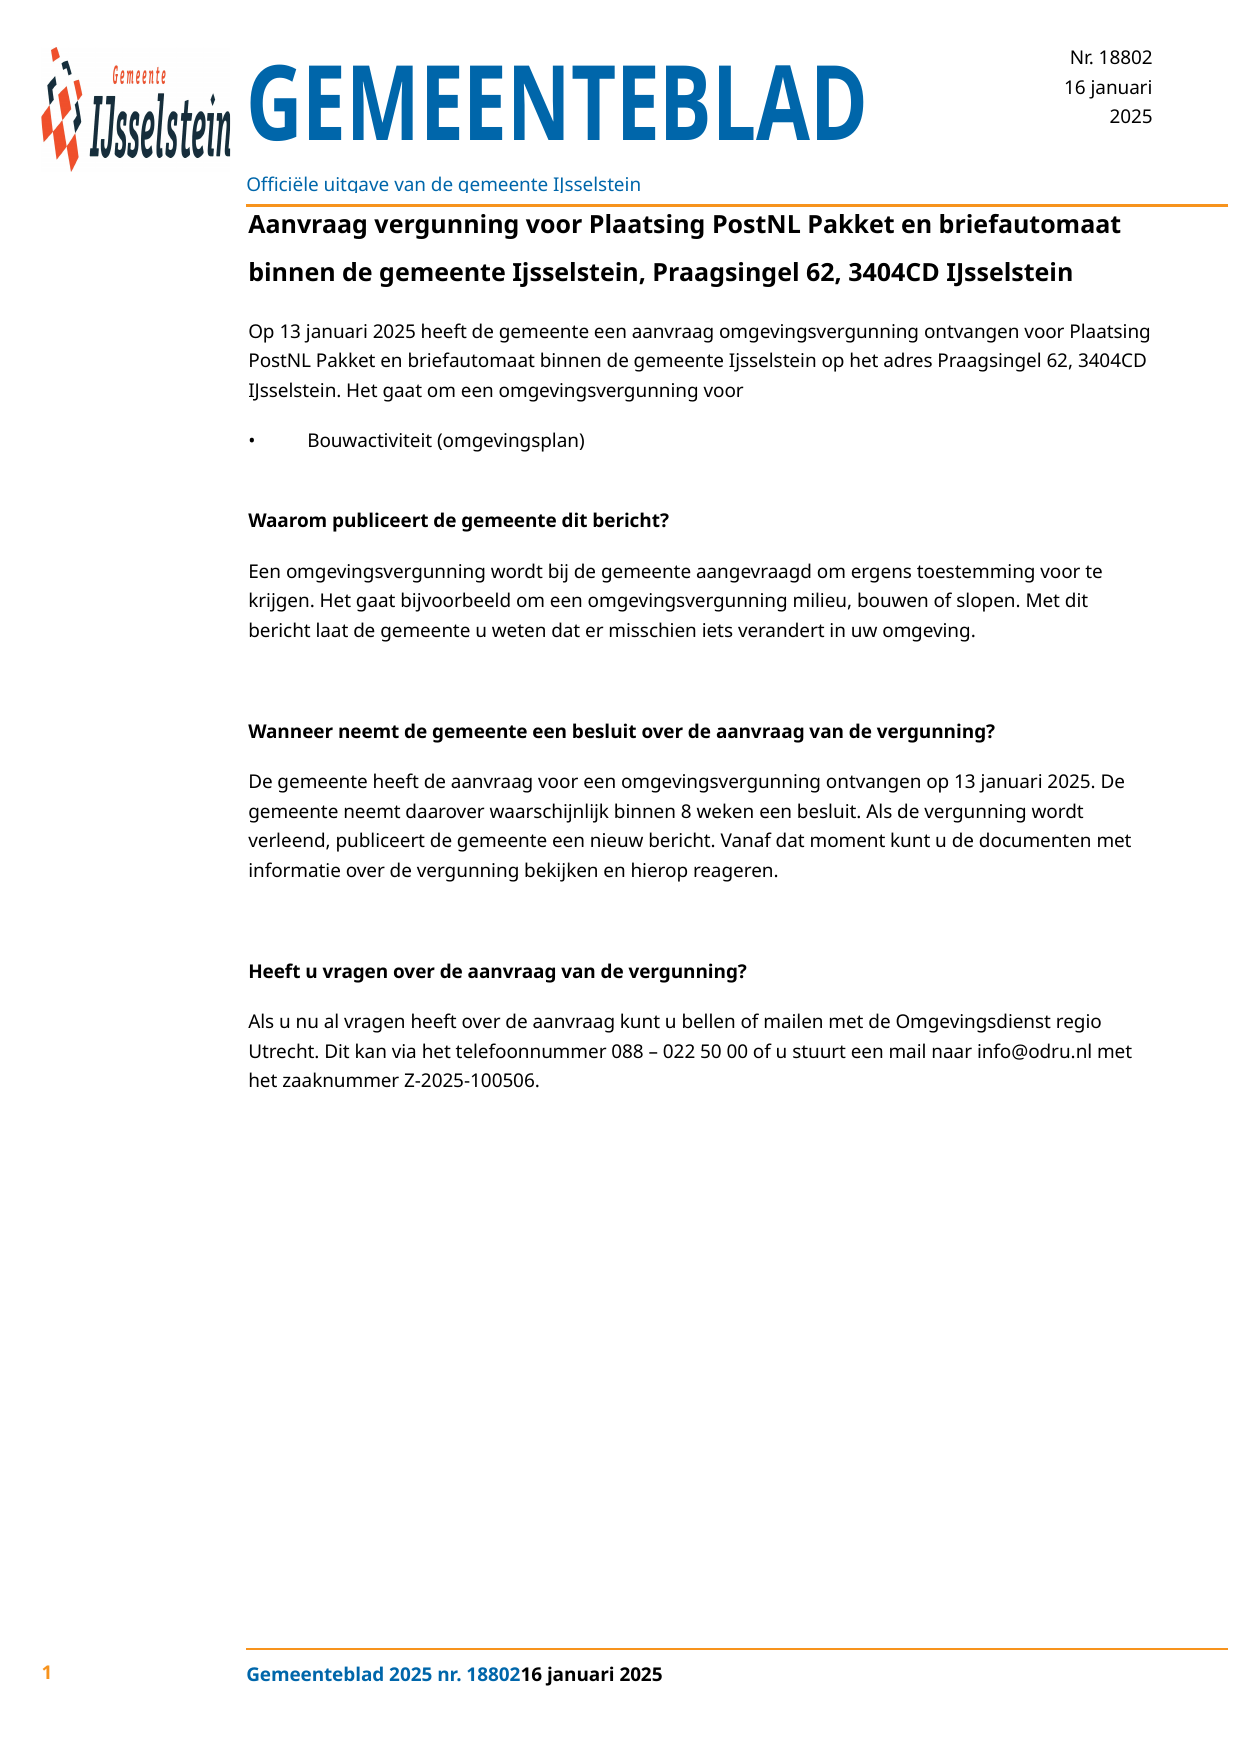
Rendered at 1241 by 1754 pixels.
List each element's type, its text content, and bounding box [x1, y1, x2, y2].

text Op 13 januari 2025 heeft de gemeente een aanvraag omgevingsvergunning ontvangen voor Plaatsing PostNL Pakket en briefautomaat binnen de gemeente Ijsselstein op het adres Praagsingel 62, 3404CD IJsselstein. Het gaat om een omgevingsvergunning voor [248, 318, 1152, 403]
text Wanneer neemt de gemeente een besluit over de aanvraag van de vergunning? [248, 718, 1152, 744]
list Bouwactiviteit (omgevingsplan) [248, 427, 1152, 453]
picture [41, 47, 231, 172]
text Aanvraag vergunning voor Plaatsing PostNL Pakket en briefautomaat binnen de gemeente Ijsselstein, Praagsingel 62, 3404CD IJsselstein [248, 207, 1152, 288]
text De gemeente heeft de aanvraag voor een omgevingsvergunning ontvangen op 13 januari 2025. De gemeente neemt daarover waarschijnlijk binnen 8 weken een besluit. Als de vergunning wordt verleend, publiceert de gemeente een nieuw bericht. Vanaf dat moment kunt u de documenten met informatie over de vergunning bekijken en hierop reageren. [248, 768, 1152, 883]
text Waarom publiceert de gemeente dit bericht? [248, 507, 1152, 533]
text Een omgevingsvergunning wordt bij de gemeente aangevraagd om ergens toestemming voor te krijgen. Het gaat bijvoorbeeld om een omgevingsvergunning milieu, bouwen of slopen. Met dit bericht laat de gemeente u weten dat er misschien iets verandert in uw omgeving. [248, 558, 1152, 643]
text Heeft u vragen over de aanvraag van de vergunning? [248, 958, 1152, 984]
text Als u nu al vragen heeft over de aanvraag kunt u bellen of mailen met de Omgevingsdienst regio Utrecht. Dit kan via het telefoonnummer 088 – 022 50 00 of u stuurt een mail naar info@odru.nl met het zaaknummer Z-2025-100506. [248, 1008, 1152, 1093]
